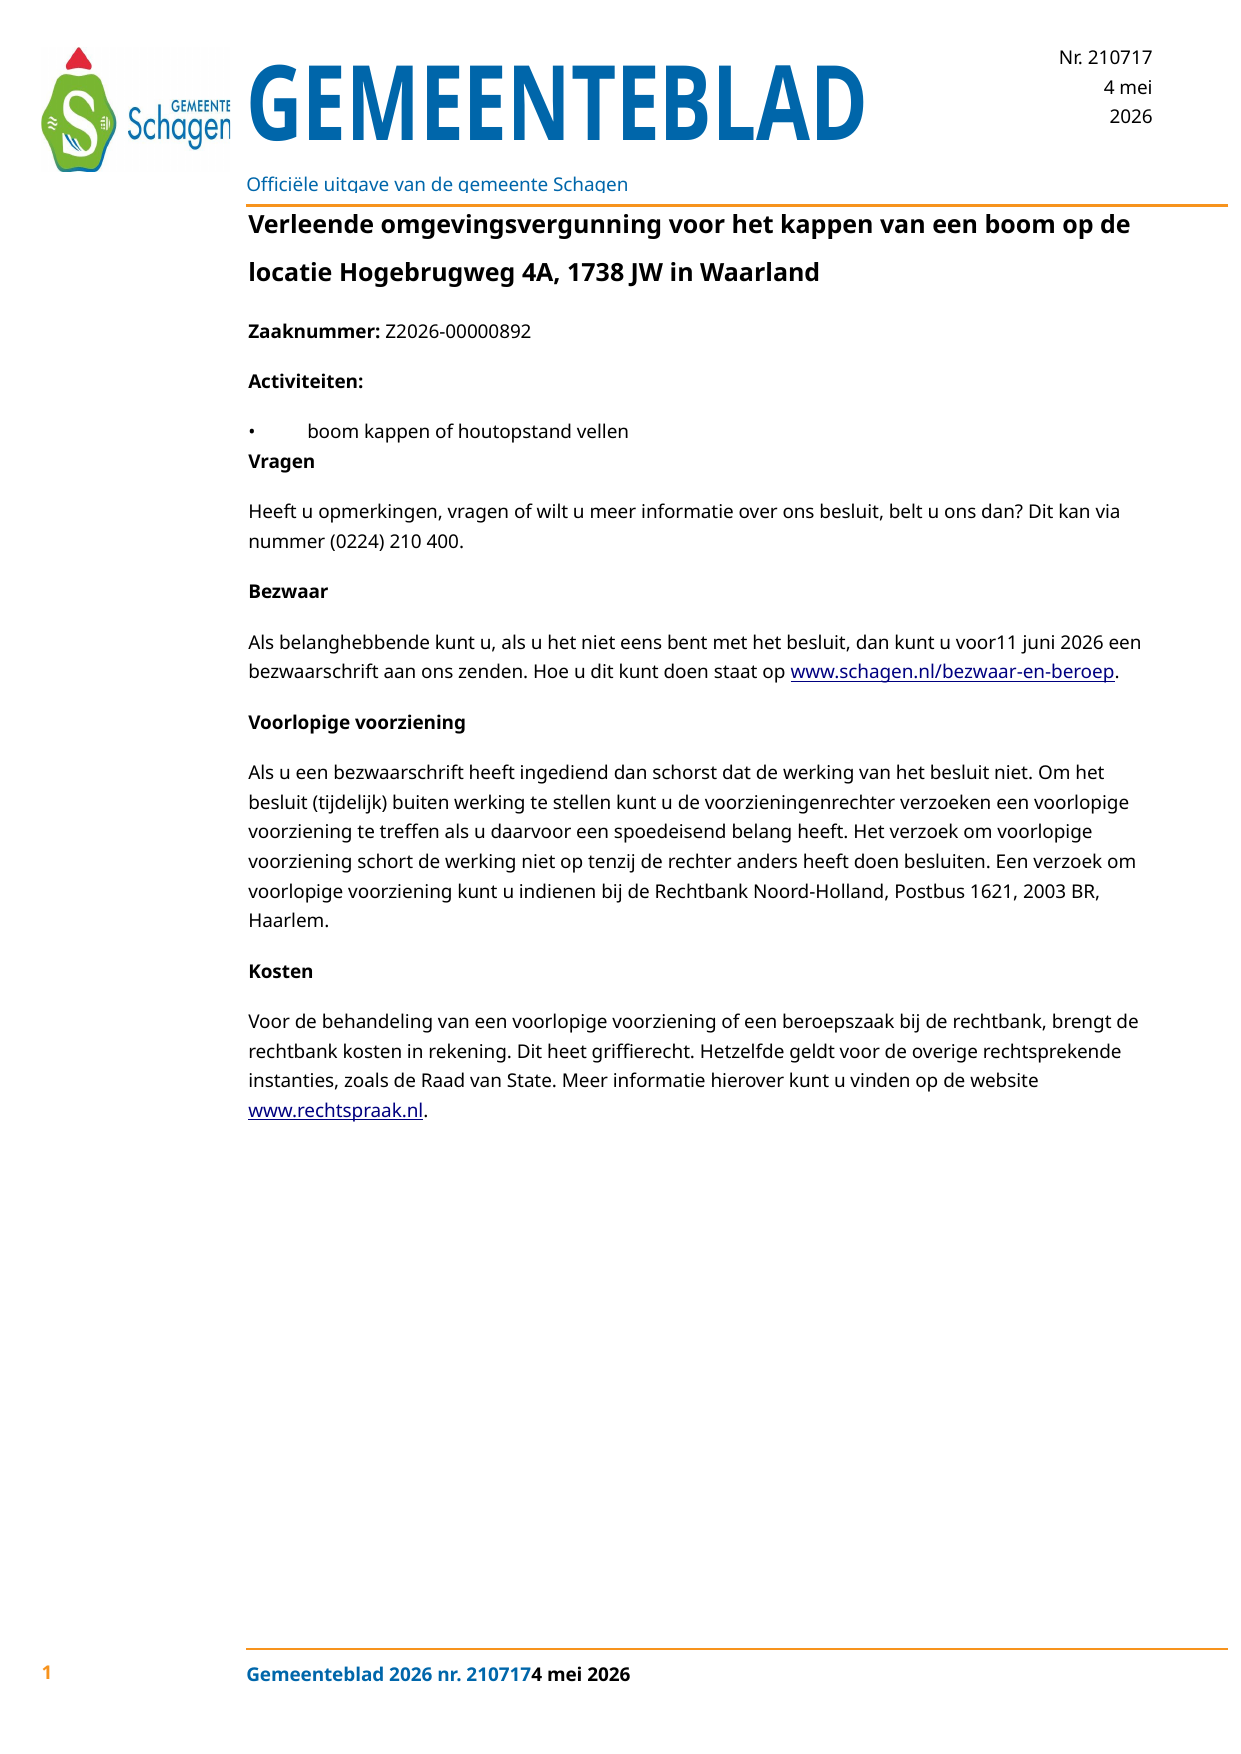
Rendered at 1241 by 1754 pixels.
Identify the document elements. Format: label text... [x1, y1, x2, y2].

text Bezwaar [248, 579, 1152, 604]
list boom kappen of houtopstand vellen [248, 419, 1152, 444]
text Voor de behandeling van een voorlopige voorziening of een beroepszaak bij de rechtbank, brengt de rechtbank kosten in rekening. Dit heet griffierecht. Hetzelfde geldt voor de overige rechtsprekende instanties, zoals de Raad van State. Meer informatie hierover kunt u vinden op de website www.rechtspraak.nl. [248, 1008, 1152, 1123]
text Voorlopige voorziening [248, 709, 1152, 735]
text Kosten [248, 958, 1152, 984]
text Verleende omgevingsvergunning voor het kappen van een boom op de locatie Hogebrugweg 4A, 1738 JW in Waarland [248, 207, 1152, 288]
picture [41, 47, 231, 172]
text Heeft u opmerkingen, vragen of wilt u meer informatie over ons besluit, belt u ons dan? Dit kan via nummer (0224) 210 400. [248, 499, 1152, 554]
text Als u een bezwaarschrift heeft ingediend dan schorst dat de werking van het besluit niet. Om het besluit (tijdelijk) buiten werking te stellen kunt u de voorzieningenrechter verzoeken een voorlopige voorziening te treffen als u daarvoor een spoedeisend belang heeft. Het verzoek om voorlopige voorziening schort de werking niet op tenzij de rechter anders heeft doen besluiten. Een verzoek om voorlopige voorziening kunt u indienen bij de Rechtbank Noord-Holland, Postbus 1621, 2003 BR, Haarlem. [248, 759, 1152, 933]
text Activiteiten: [248, 368, 1152, 394]
text Zaaknummer: Z2026-00000892 [248, 318, 1152, 344]
text Vragen [248, 448, 1152, 474]
text Als belanghebbende kunt u, als u het niet eens bent met het besluit, dan kunt u voor11 juni 2026 een bezwaarschrift aan ons zenden. Hoe u dit kunt doen staat op www.schagen.nl/bezwaar-en-beroep. [248, 629, 1152, 684]
